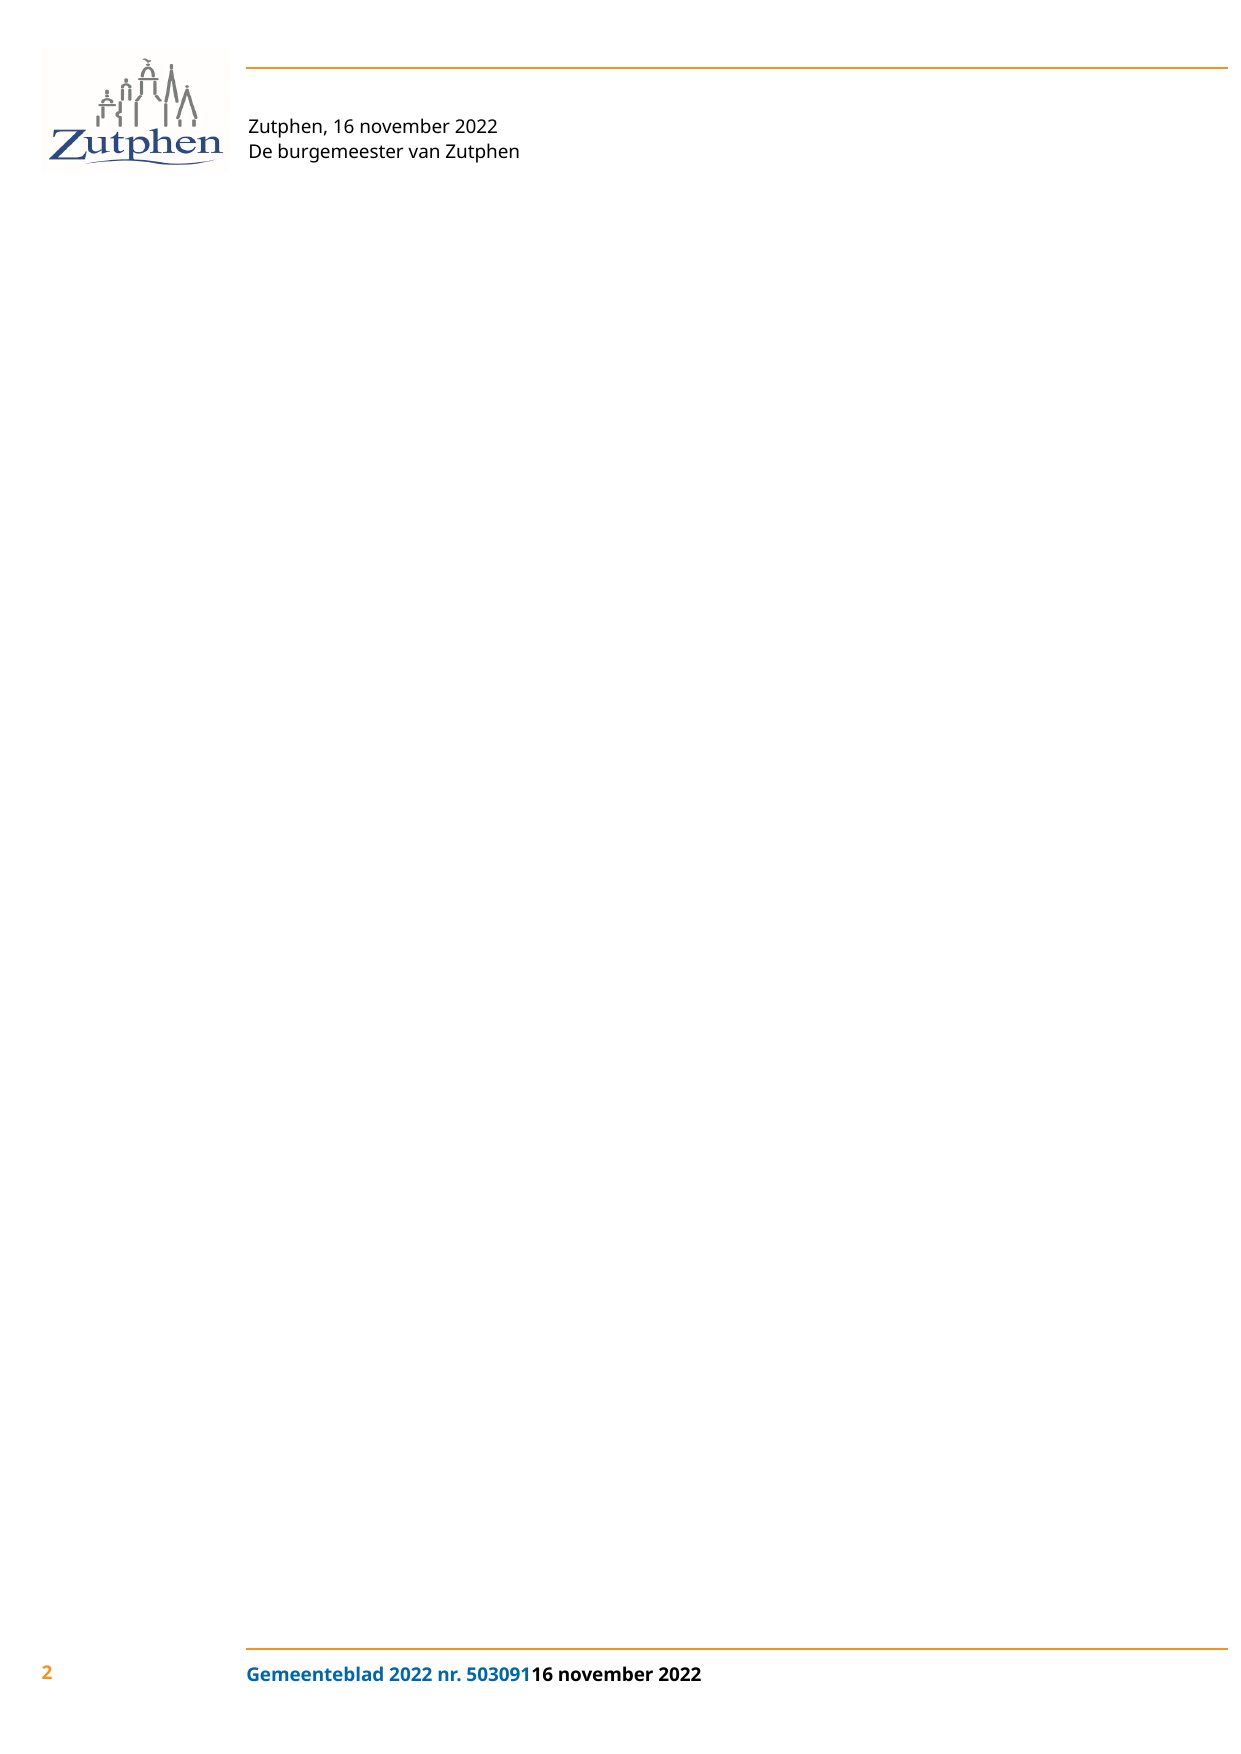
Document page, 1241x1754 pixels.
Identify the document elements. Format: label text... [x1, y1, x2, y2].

picture [41, 47, 231, 172]
text De burgemeester van Zutphen [248, 139, 1152, 164]
text Zutphen, 16 november 2022 [248, 113, 1152, 139]
